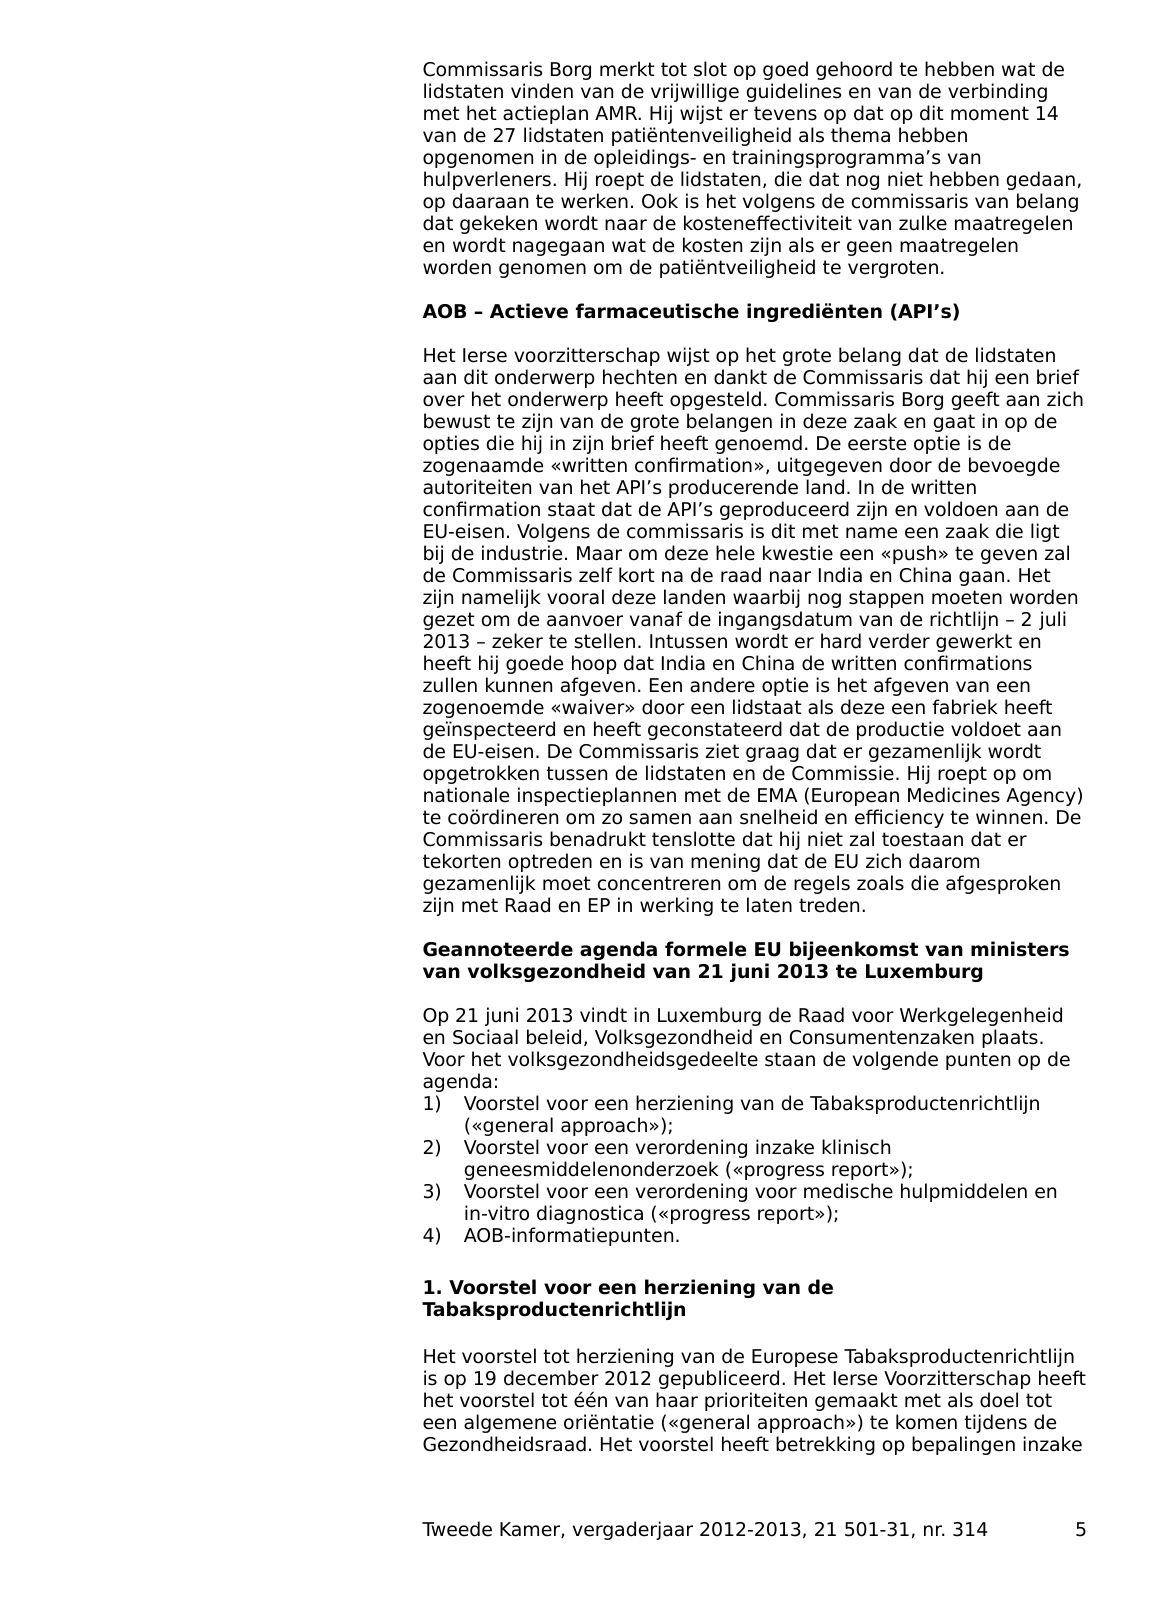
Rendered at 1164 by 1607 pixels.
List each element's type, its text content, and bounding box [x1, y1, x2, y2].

subtitle AOB – Actieve farmaceutische ingrediënten (API’s) [422, 301, 1087, 323]
text Het voorstel tot herziening van de Europese Tabaksproductenrichtlijn is op 19 december 2012 gepubliceerd. Het Ierse Voorzitterschap heeft het voorstel tot één van haar prioriteiten gemaakt met als doel tot een algemene oriëntatie («general approach») te komen tijdens de Gezondheidsraad. Het voorstel heeft betrekking op bepalingen inzake [422, 1346, 1087, 1456]
text Het Ierse voorzitterschap wijst op het grote belang dat de lidstaten aan dit onderwerp hechten en dankt de Commissaris dat hij een brief over het onderwerp heeft opgesteld. Commissaris Borg geeft aan zich bewust te zijn van de grote belangen in deze zaak en gaat in op de opties die hij in zijn brief heeft genoemd. De eerste optie is de zogenaamde «written confirmation», uitgegeven door de bevoegde autoriteiten van het API’s producerende land. In de written confirmation staat dat de API’s geproduceerd zijn en voldoen aan de EU-eisen. Volgens de commissaris is dit met name een zaak die ligt bij de industrie. Maar om deze hele kwestie een «push» te geven zal de Commissaris zelf kort na de raad naar India en China gaan. Het zijn namelijk vooral deze landen waarbij nog stappen moeten worden gezet om de aanvoer vanaf de ingangsdatum van de richtlijn – 2 juli 2013 – zeker te stellen. Intussen wordt er hard verder gewerkt en heeft hij goede hoop dat India en China de written confirmations zullen kunnen afgeven. Een andere optie is het afgeven van een zogenoemde «waiver» door een lidstaat als deze een fabriek heeft geïnspecteerd en heeft geconstateerd dat de productie voldoet aan de EU-eisen. De Commissaris ziet graag dat er gezamenlijk wordt opgetrokken tussen de lidstaten en de Commissie. Hij roept op om nationale inspectieplannen met de EMA (European Medicines Agency) te coördineren om zo samen aan snelheid en efficiency te winnen. De Commissaris benadrukt tenslotte dat hij niet zal toestaan dat er tekorten optreden en is van mening dat de EU zich daarom gezamenlijk moet concentreren om de regels zoals die afgesproken zijn met Raad en EP in werking te laten treden. [422, 345, 1087, 917]
text 2) Voorstel voor een verordening inzake klinisch geneesmiddelenonderzoek («progress report»); [422, 1137, 1087, 1181]
text 3) Voorstel voor een verordening voor medische hulpmiddelen en in-vitro diagnostica («progress report»); [422, 1181, 1087, 1225]
text Op 21 juni 2013 vindt in Luxemburg de Raad voor Werkgelegenheid en Sociaal beleid, Volksgezondheid en Consumentenzaken plaats. Voor het volksgezondheidsgedeelte staan de volgende punten op de agenda: [422, 1005, 1087, 1093]
text 1) Voorstel voor een herziening van de Tabaksproductenrichtlijn («general approach»); [422, 1093, 1087, 1137]
subtitle 1. Voorstel voor een herziening van de Tabaksproductenrichtlijn [422, 1277, 1087, 1321]
text 4) AOB-informatiepunten. [422, 1225, 1087, 1247]
text Commissaris Borg merkt tot slot op goed gehoord te hebben wat de lidstaten vinden van de vrijwillige guidelines en van de verbinding met het actieplan AMR. Hij wijst er tevens op dat op dit moment 14 van de 27 lidstaten patiëntenveiligheid als thema hebben opgenomen in de opleidings- en trainingsprogramma’s van hulpverleners. Hij roept de lidstaten, die dat nog niet hebben gedaan, op daaraan te werken. Ook is het volgens de commissaris van belang dat gekeken wordt naar de kosteneffectiviteit van zulke maatregelen en wordt nagegaan wat de kosten zijn als er geen maatregelen worden genomen om de patiëntveiligheid te vergroten. [422, 59, 1087, 279]
subtitle Geannoteerde agenda formele EU bijeenkomst van ministers van volksgezondheid van 21 juni 2013 te Luxemburg [422, 939, 1087, 983]
